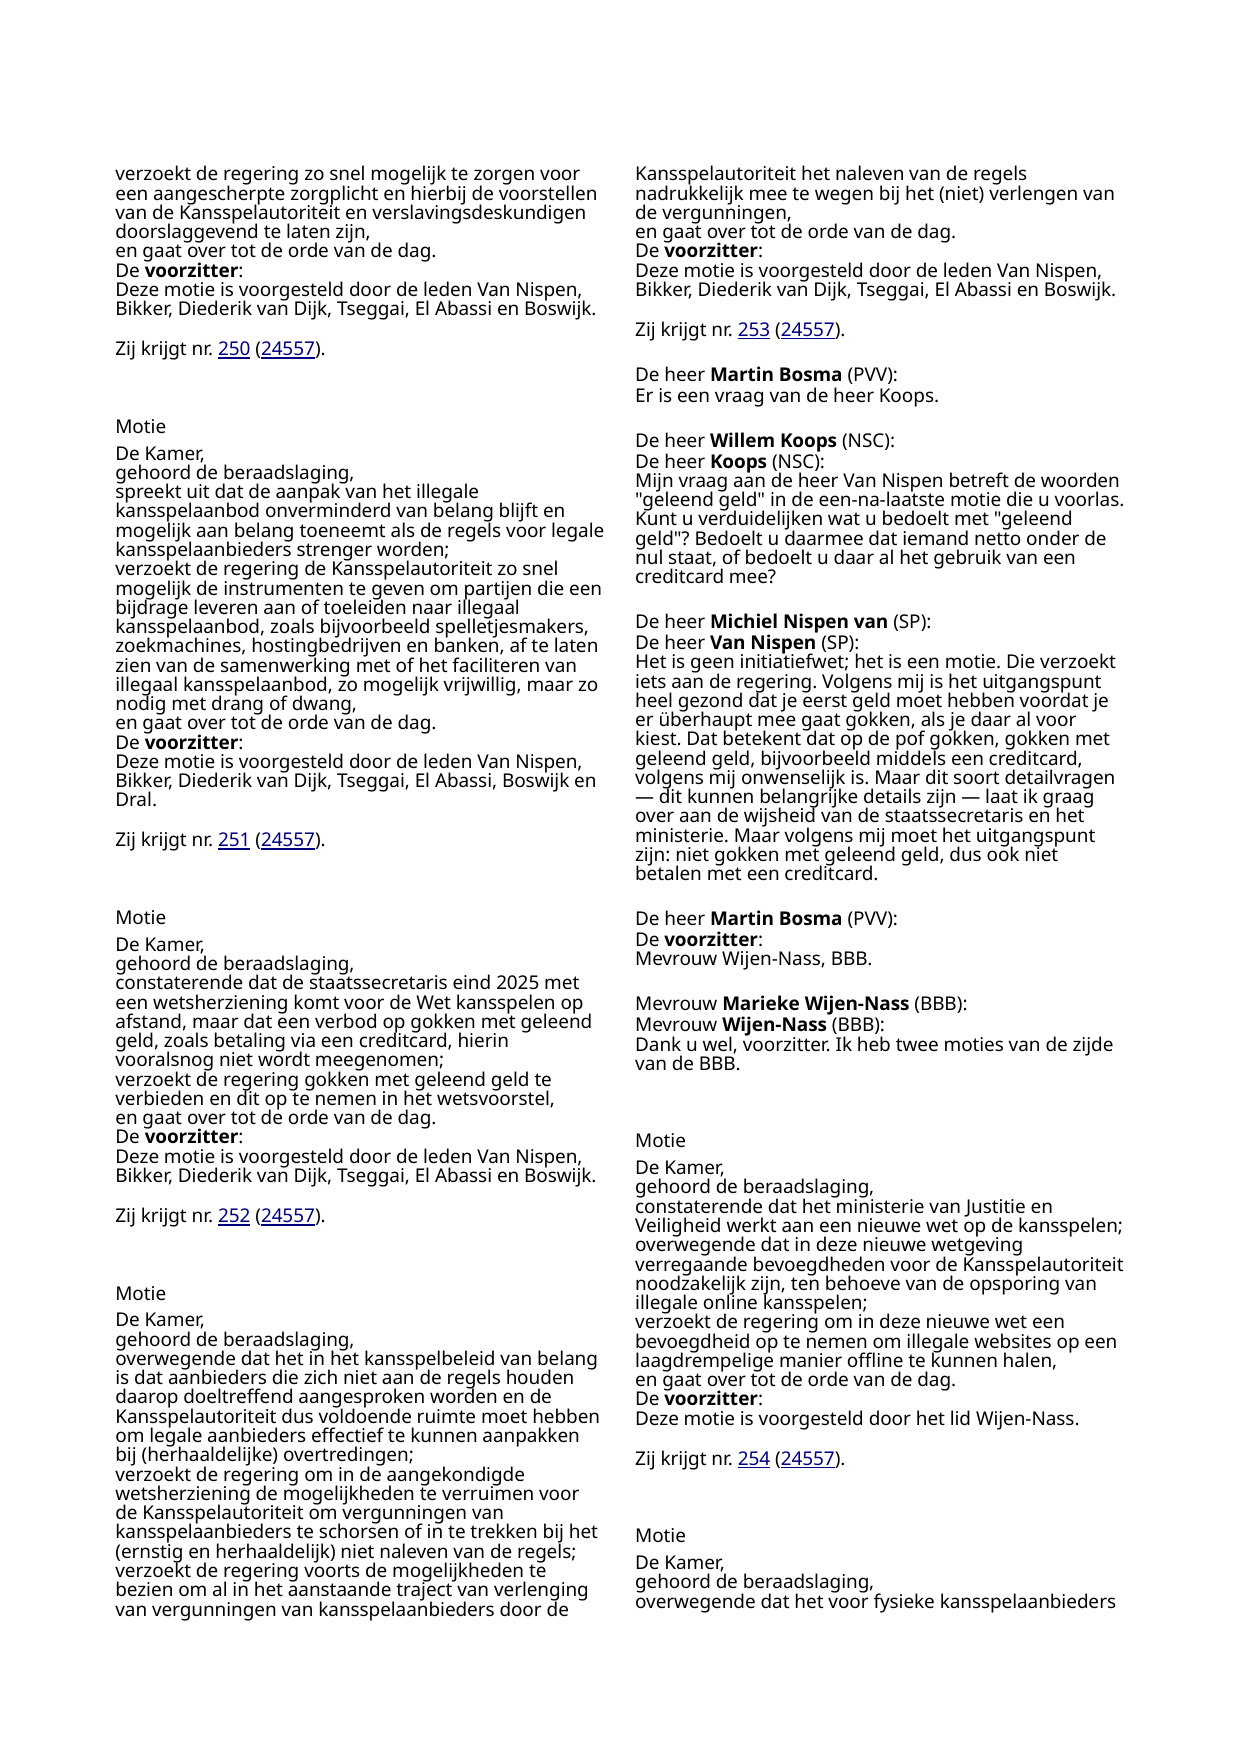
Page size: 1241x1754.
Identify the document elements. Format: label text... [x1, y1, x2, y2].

text en gaat over tot de orde van de dag. [635, 223, 1125, 242]
text Zij krijgt nr. 251 (24557). [115, 831, 605, 851]
text Motie [635, 1522, 1125, 1548]
text De heer Willem Koops (NSC): [635, 427, 1125, 453]
text gehoord de beraadslaging, [115, 955, 605, 974]
text gehoord de beraadslaging, [635, 1573, 1125, 1593]
text Zij krijgt nr. 252 (24557). [115, 1207, 605, 1226]
text Deze motie is voorgesteld door het lid Wijen-Nass. [635, 1410, 1125, 1429]
text De heer Koops (NSC): [635, 453, 1125, 472]
text en gaat over tot de orde van de dag. [635, 1371, 1125, 1390]
text Dank u wel, voorzitter. Ik heb twee moties van de zijde van de BBB. [635, 1036, 1125, 1074]
text De heer Martin Bosma (PVV): [635, 361, 1125, 387]
text De Kamer, [635, 1554, 1125, 1573]
text en gaat over tot de orde van de dag. [115, 242, 605, 262]
text overwegende dat het in het kansspelbeleid van belang is dat aanbieders die zich niet aan de regels houden daarop doeltreffend aangesproken worden en de Kansspelautoriteit dus voldoende ruimte moet hebben om legale aanbieders effectief te kunnen aanpakken bij (herhaaldelijke) overtredingen; [115, 1350, 605, 1466]
text De voorzitter: [115, 734, 605, 753]
text Mevrouw Marieke Wijen-Nass (BBB): [635, 991, 1125, 1016]
text Er is een vraag van de heer Koops. [635, 387, 1125, 406]
text verzoekt de regering om in de aangekondigde wetsherziening de mogelijkheden te verruimen voor de Kansspelautoriteit om vergunningen van kansspelaanbieders te schorsen of in te trekken bij het (ernstig en herhaaldelijk) niet naleven van de regels; [115, 1466, 605, 1562]
text De Kamer, [635, 1159, 1125, 1178]
text De heer Van Nispen (SP): [635, 634, 1125, 653]
text constaterende dat de staatssecretaris eind 2025 met een wetsherziening komt voor de Wet kansspelen op afstand, maar dat een verbod op gokken met geleend geld, zoals betaling via een creditcard, hierin vooralsnog niet wordt meegenomen; [115, 974, 605, 1071]
text De Kamer, [115, 444, 605, 464]
text Deze motie is voorgesteld door de leden Van Nispen, Bikker, Diederik van Dijk, Tseggai, El Abassi en Boswijk. [635, 262, 1125, 300]
text Mevrouw Wijen-Nass, BBB. [635, 950, 1125, 970]
text Motie [115, 1280, 605, 1306]
text De voorzitter: [635, 931, 1125, 950]
text De voorzitter: [115, 262, 605, 281]
text verzoekt de regering gokken met geleend geld te verbieden en dit op te nemen in het wetsvoorstel, [115, 1071, 605, 1109]
text gehoord de beraadslaging, [115, 1331, 605, 1350]
text Deze motie is voorgesteld door de leden Van Nispen, Bikker, Diederik van Dijk, Tseggai, El Abassi, Boswijk en Dral. [115, 753, 605, 811]
text en gaat over tot de orde van de dag. [115, 1109, 605, 1128]
text gehoord de beraadslaging, [635, 1178, 1125, 1198]
text verzoekt de regering zo snel mogelijk te zorgen voor een aangescherpte zorgplicht en hierbij de voorstellen van de Kansspelautoriteit en verslavingsdeskundigen doorslaggevend te laten zijn, [115, 165, 605, 242]
text Deze motie is voorgesteld door de leden Van Nispen, Bikker, Diederik van Dijk, Tseggai, El Abassi en Boswijk. [115, 281, 605, 319]
text overwegende dat in deze nieuwe wetgeving verregaande bevoegdheden voor de Kansspelautoriteit noodzakelijk zijn, ten behoeve van de opsporing van illegale online kansspelen; [635, 1236, 1125, 1313]
text De voorzitter: [635, 1390, 1125, 1410]
text Zij krijgt nr. 254 (24557). [635, 1450, 1125, 1469]
text Deze motie is voorgesteld door de leden Van Nispen, Bikker, Diederik van Dijk, Tseggai, El Abassi en Boswijk. [115, 1148, 605, 1186]
text De heer Michiel Nispen van (SP): [635, 608, 1125, 634]
text verzoekt de regering om in deze nieuwe wet een bevoegdheid op te nemen om illegale websites op een laagdrempelige manier offline te kunnen halen, [635, 1313, 1125, 1371]
text Mijn vraag aan de heer Van Nispen betreft de woorden "geleend geld" in de een-na-laatste motie die u voorlas. Kunt u verduidelijken wat u bedoelt met "geleend geld"? Bedoelt u daarmee dat iemand netto onder de nul staat, of bedoelt u daar al het gebruik van een creditcard mee? [635, 472, 1125, 587]
text Mevrouw Wijen-Nass (BBB): [635, 1016, 1125, 1036]
text constaterende dat het ministerie van Justitie en Veiligheid werkt aan een nieuwe wet op de kansspelen; [635, 1198, 1125, 1236]
text spreekt uit dat de aanpak van het illegale kansspelaanbod onverminderd van belang blijft en mogelijk aan belang toeneemt als de regels voor legale kansspelaanbieders strenger worden; [115, 483, 605, 560]
text De Kamer, [115, 936, 605, 955]
text en gaat over tot de orde van de dag. [115, 714, 605, 734]
text verzoekt de regering de Kansspelautoriteit zo snel mogelijk de instrumenten te geven om partijen die een bijdrage leveren aan of toeleiden naar illegaal kansspelaanbod, zoals bijvoorbeeld spelletjesmakers, zoekmachines, hostingbedrijven en banken, af te laten zien van de samenwerking met of het faciliteren van illegaal kansspelaanbod, zo mogelijk vrijwillig, maar zo nodig met drang of dwang, [115, 560, 605, 714]
text Motie [115, 904, 605, 930]
text Het is geen initiatiefwet; het is een motie. Die verzoekt iets aan de regering. Volgens mij is het uitgangspunt heel gezond dat je eerst geld moet hebben voordat je er überhaupt mee gaat gokken, als je daar al voor kiest. Dat betekent dat op de pof gokken, gokken met geleend geld, bijvoorbeeld middels een creditcard, volgens mij onwenselijk is. Maar dit soort detailvragen — dit kunnen belangrijke details zijn — laat ik graag over aan de wijsheid van de staatssecretaris en het ministerie. Maar volgens mij moet het uitgangspunt zijn: niet gokken met geleend geld, dus ook niet betalen met een creditcard. [635, 653, 1125, 884]
text gehoord de beraadslaging, [115, 464, 605, 483]
text verzoekt de regering voorts de mogelijkheden te bezien om al in het aanstaande traject van verlenging van vergunningen van kansspelaanbieders door de [115, 1562, 605, 1620]
text overwegende dat het voor fysieke kansspelaanbieders [635, 1593, 1125, 1612]
text De voorzitter: [635, 242, 1125, 262]
text Motie [635, 1127, 1125, 1153]
text De Kamer, [115, 1311, 605, 1331]
text Motie [115, 413, 605, 439]
text Zij krijgt nr. 253 (24557). [635, 321, 1125, 340]
text De voorzitter: [115, 1128, 605, 1148]
text De heer Martin Bosma (PVV): [635, 905, 1125, 931]
text Kansspelautoriteit het naleven van de regels nadrukkelijk mee te wegen bij het (niet) verlengen van de vergunningen, [635, 165, 1125, 223]
text Zij krijgt nr. 250 (24557). [115, 340, 605, 359]
